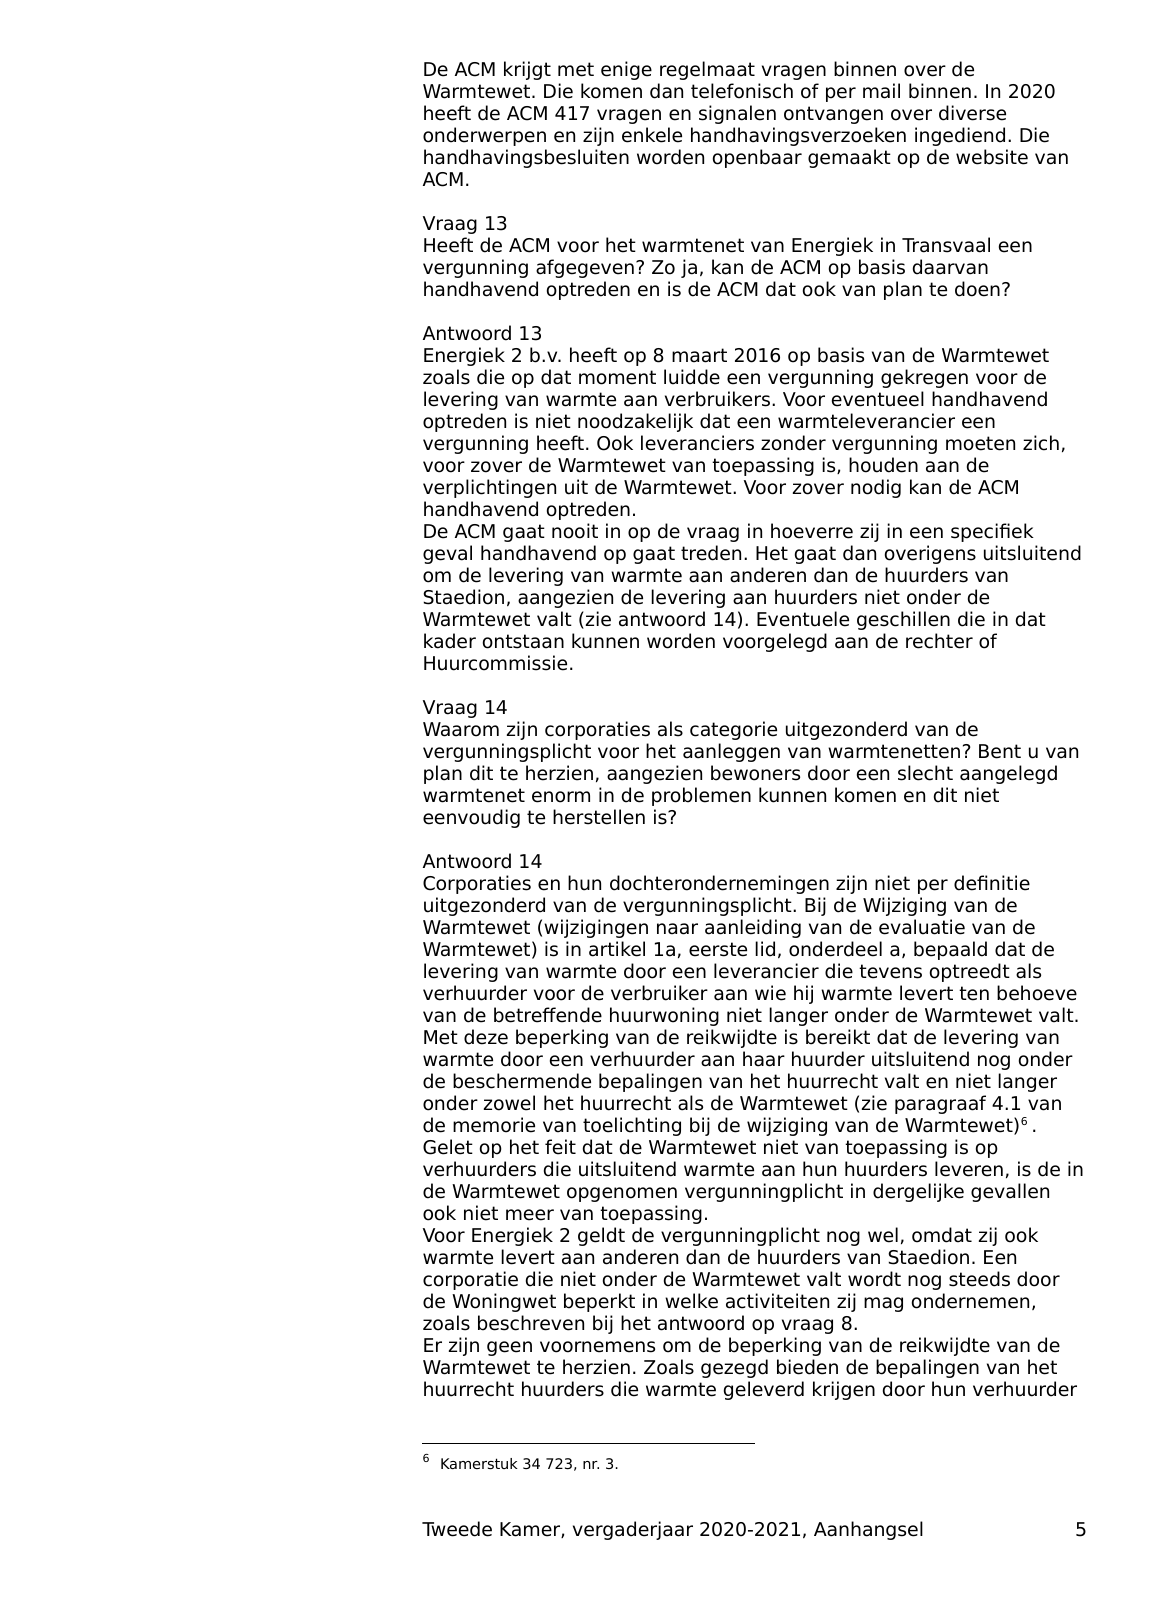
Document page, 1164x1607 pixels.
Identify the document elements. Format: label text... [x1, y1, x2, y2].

text De ACM gaat nooit in op de vraag in hoeverre zij in een specifiek geval handhavend op gaat treden. Het gaat dan overigens uitsluitend om de levering van warmte aan anderen dan de huurders van Staedion, aangezien de levering aan huurders niet onder de Warmtewet valt (zie antwoord 14). Eventuele geschillen die in dat kader ontstaan kunnen worden voorgelegd aan de rechter of Huurcommissie. [422, 521, 1087, 675]
text Waarom zijn corporaties als categorie uitgezonderd van de vergunningsplicht voor het aanleggen van warmtenetten? Bent u van plan dit te herzien, aangezien bewoners door een slecht aangelegd warmtenet enorm in de problemen kunnen komen en dit niet eenvoudig te herstellen is? [422, 719, 1087, 829]
text Vraag 13 [422, 213, 1087, 235]
text Kamerstuk 34 723, nr. 3. [422, 1452, 1087, 1474]
text Energiek 2 b.v. heeft op 8 maart 2016 op basis van de Warmtewet zoals die op dat moment luidde een vergunning gekregen voor de levering van warmte aan verbruikers. Voor eventueel handhavend optreden is niet noodzakelijk dat een warmteleverancier een vergunning heeft. Ook leveranciers zonder vergunning moeten zich, voor zover de Warmtewet van toepassing is, houden aan de verplichtingen uit de Warmtewet. Voor zover nodig kan de ACM handhavend optreden. [422, 345, 1087, 521]
text Corporaties en hun dochterondernemingen zijn niet per definitie uitgezonderd van de vergunningsplicht. Bij de Wijziging van de Warmtewet (wijzigingen naar aanleiding van de evaluatie van de Warmtewet) is in artikel 1a, eerste lid, onderdeel a, bepaald dat de levering van warmte door een leverancier die tevens optreedt als verhuurder voor de verbruiker aan wie hij warmte levert ten behoeve van de betreffende huurwoning niet langer onder de Warmtewet valt. Met deze beperking van de reikwijdte is bereikt dat de levering van warmte door een verhuurder aan haar huurder uitsluitend nog onder de beschermende bepalingen van het huurrecht valt en niet langer onder zowel het huurrecht als de Warmtewet (zie paragraaf 4.1 van de memorie van toelichting bij de wijziging van de Warmtewet). Gelet op het feit dat de Warmtewet niet van toepassing is op verhuurders die uitsluitend warmte aan hun huurders leveren, is de in de Warmtewet opgenomen vergunningplicht in dergelijke gevallen ook niet meer van toepassing. [422, 873, 1087, 1225]
text Antwoord 13 [422, 323, 1087, 345]
text Er zijn geen voornemens om de beperking van de reikwijdte van de Warmtewet te herzien. Zoals gezegd bieden de bepalingen van het huurrecht huurders die warmte geleverd krijgen door hun verhuurder [422, 1335, 1087, 1401]
text Voor Energiek 2 geldt de vergunningplicht nog wel, omdat zij ook warmte levert aan anderen dan de huurders van Staedion. Een corporatie die niet onder de Warmtewet valt wordt nog steeds door de Woningwet beperkt in welke activiteiten zij mag ondernemen, zoals beschreven bij het antwoord op vraag 8. [422, 1225, 1087, 1335]
text Vraag 14 [422, 697, 1087, 719]
text Antwoord 14 [422, 851, 1087, 873]
text Heeft de ACM voor het warmtenet van Energiek in Transvaal een vergunning afgegeven? Zo ja, kan de ACM op basis daarvan handhavend optreden en is de ACM dat ook van plan te doen? [422, 235, 1087, 301]
text De ACM krijgt met enige regelmaat vragen binnen over de Warmtewet. Die komen dan telefonisch of per mail binnen. In 2020 heeft de ACM 417 vragen en signalen ontvangen over diverse onderwerpen en zijn enkele handhavingsverzoeken ingediend. Die handhavingsbesluiten worden openbaar gemaakt op de website van ACM. [422, 59, 1087, 191]
